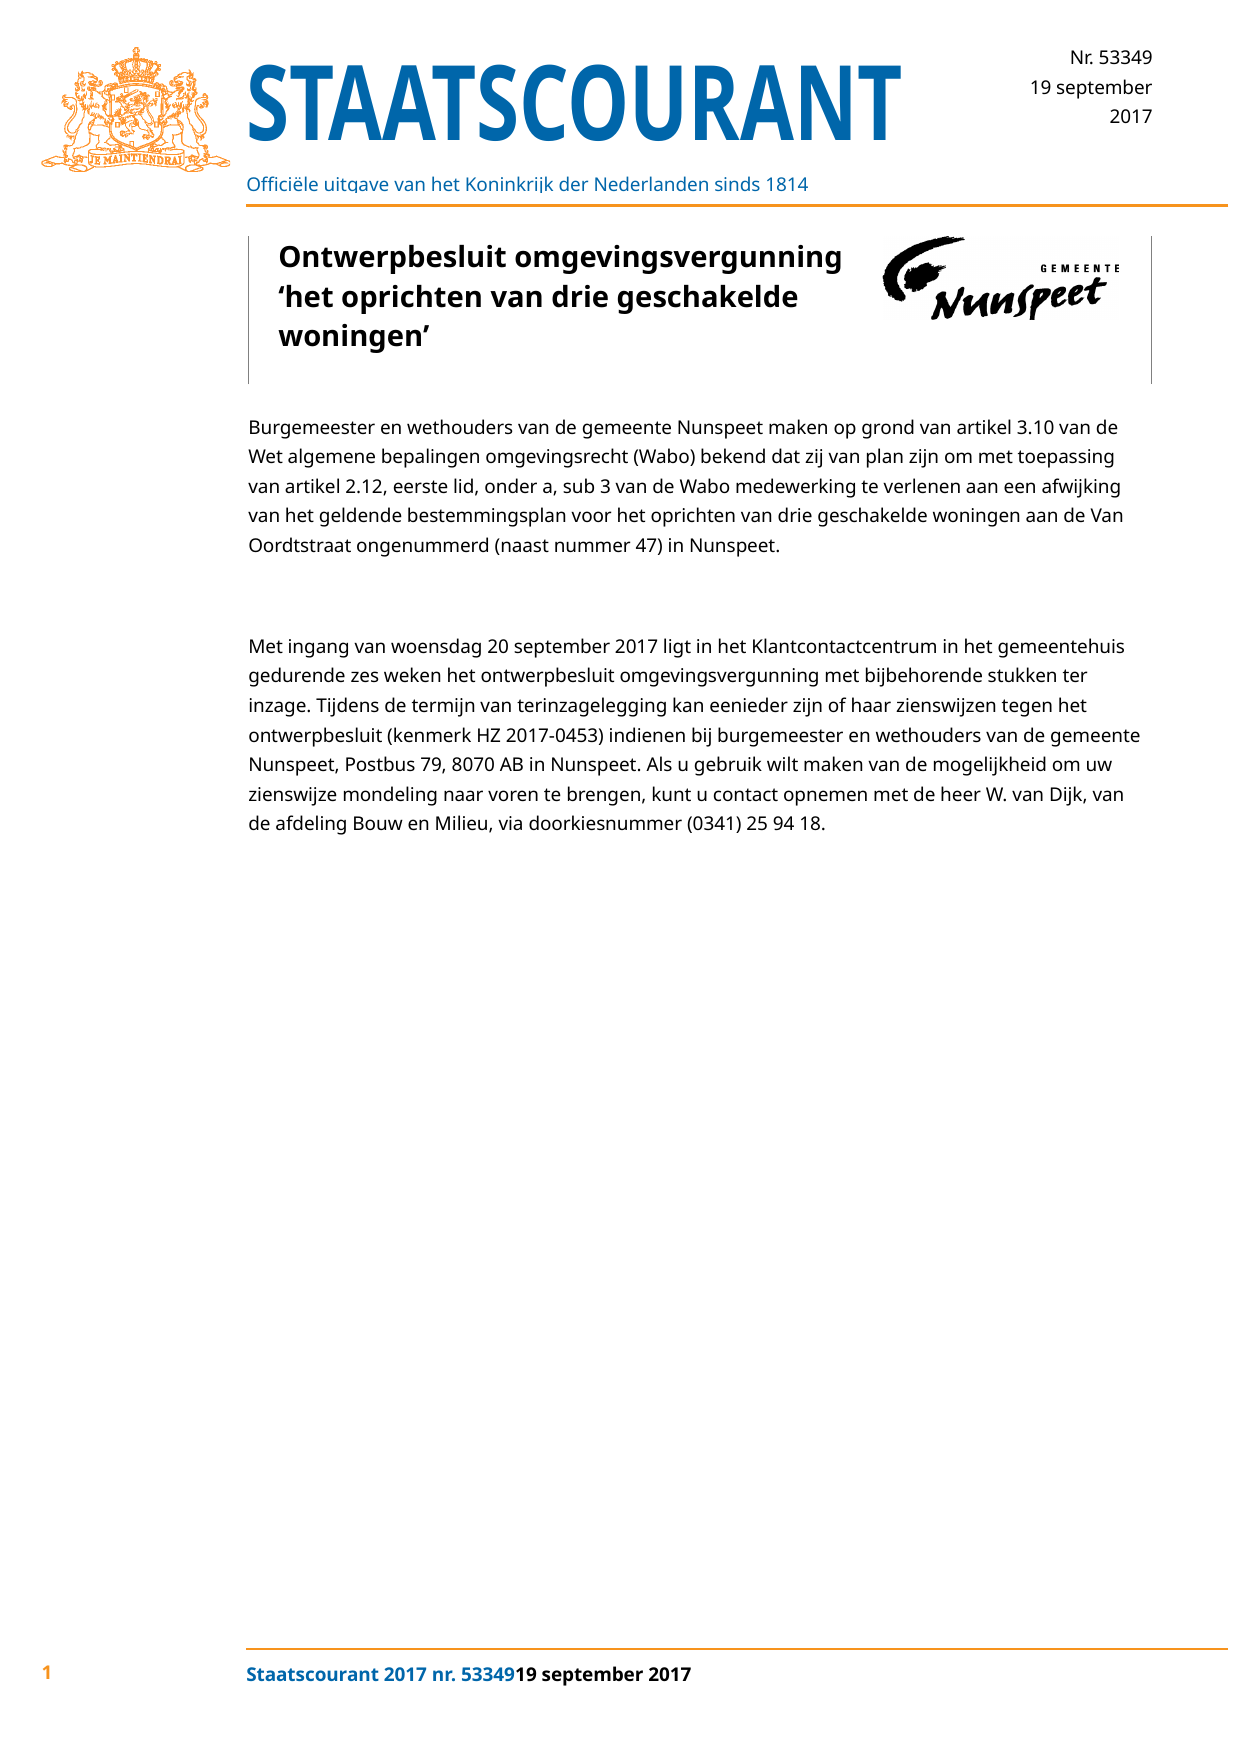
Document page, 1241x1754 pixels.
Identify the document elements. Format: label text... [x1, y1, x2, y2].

table_header [850, 320, 1151, 384]
picture [41, 47, 231, 172]
text Burgemeester en wethouders van de gemeente Nunspeet maken op grond van artikel 3.10 van de Wet algemene bepalingen omgevingsrecht (Wabo) bekend dat zij van plan zijn om met toepassing van artikel 2.12, eerste lid, onder a, sub 3 van de Wabo medewerking te verlenen aan een afwijking van het geldende bestemmingsplan voor het oprichten van drie geschakelde woningen aan de Van Oordtstraat ongenummerd (naast nummer 47) in Nunspeet. [248, 414, 1152, 558]
picture [882, 236, 1119, 320]
table_header Ontwerpbesluit omgevingsvergunning ‘het oprichten van drie geschakelde woningen’ [249, 236, 850, 384]
text Met ingang van woensdag 20 september 2017 ligt in het Klantcontactcentrum in het gemeentehuis gedurende zes weken het ontwerpbesluit omgevingsvergunning met bijbehorende stukken ter inzage. Tijdens de termijn van terinzagelegging kan eenieder zijn of haar zienswijzen tegen het ontwerpbesluit (kenmerk HZ 2017-0453) indienen bij burgemeester en wethouders van de gemeente Nunspeet, Postbus 79, 8070 AB in Nunspeet. Als u gebruik wilt maken van de mogelijkheid om uw zienswijze mondeling naar voren te brengen, kunt u contact opnemen met de heer W. van Dijk, van de afdeling Bouw en Milieu, via doorkiesnummer (0341) 25 94 18. [248, 633, 1152, 836]
table_header [850, 236, 882, 319]
table_header [1119, 236, 1151, 319]
